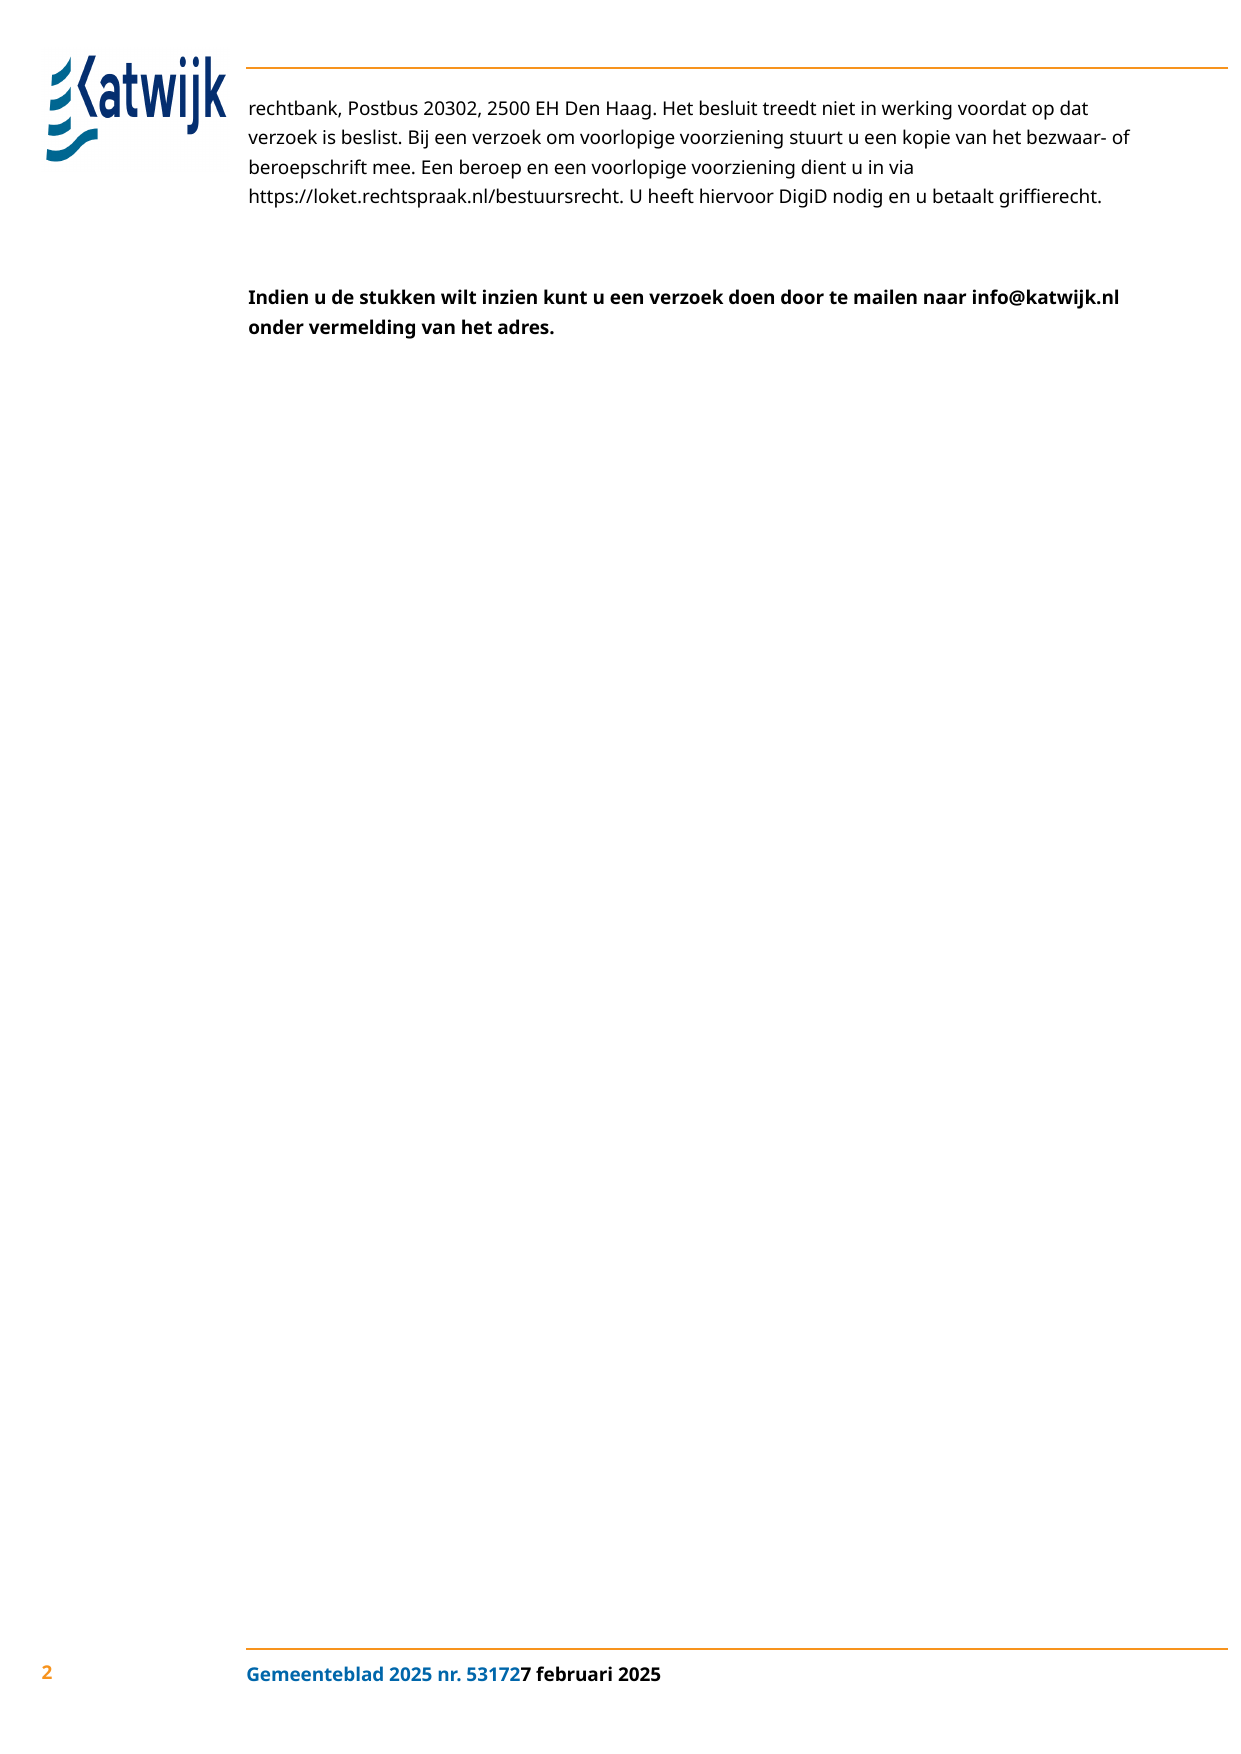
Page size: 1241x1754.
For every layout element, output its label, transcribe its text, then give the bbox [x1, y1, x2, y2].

text rechtbank, Postbus 20302, 2500 EH Den Haag. Het besluit treedt niet in werking voordat op dat verzoek is beslist. Bij een verzoek om voorlopige voorziening stuurt u een kopie van het bezwaar- of beroepschrift mee. Een beroep en een voorlopige voorziening dient u in via https://loket.rechtspraak.nl/bestuursrecht. U heeft hiervoor DigiD nodig en u betaalt griffierecht. [248, 95, 1152, 209]
text Indien u de stukken wilt inzien kunt u een verzoek doen door te mailen naar info@katwijk.nl onder vermelding van het adres. [248, 284, 1152, 340]
picture [41, 47, 231, 172]
